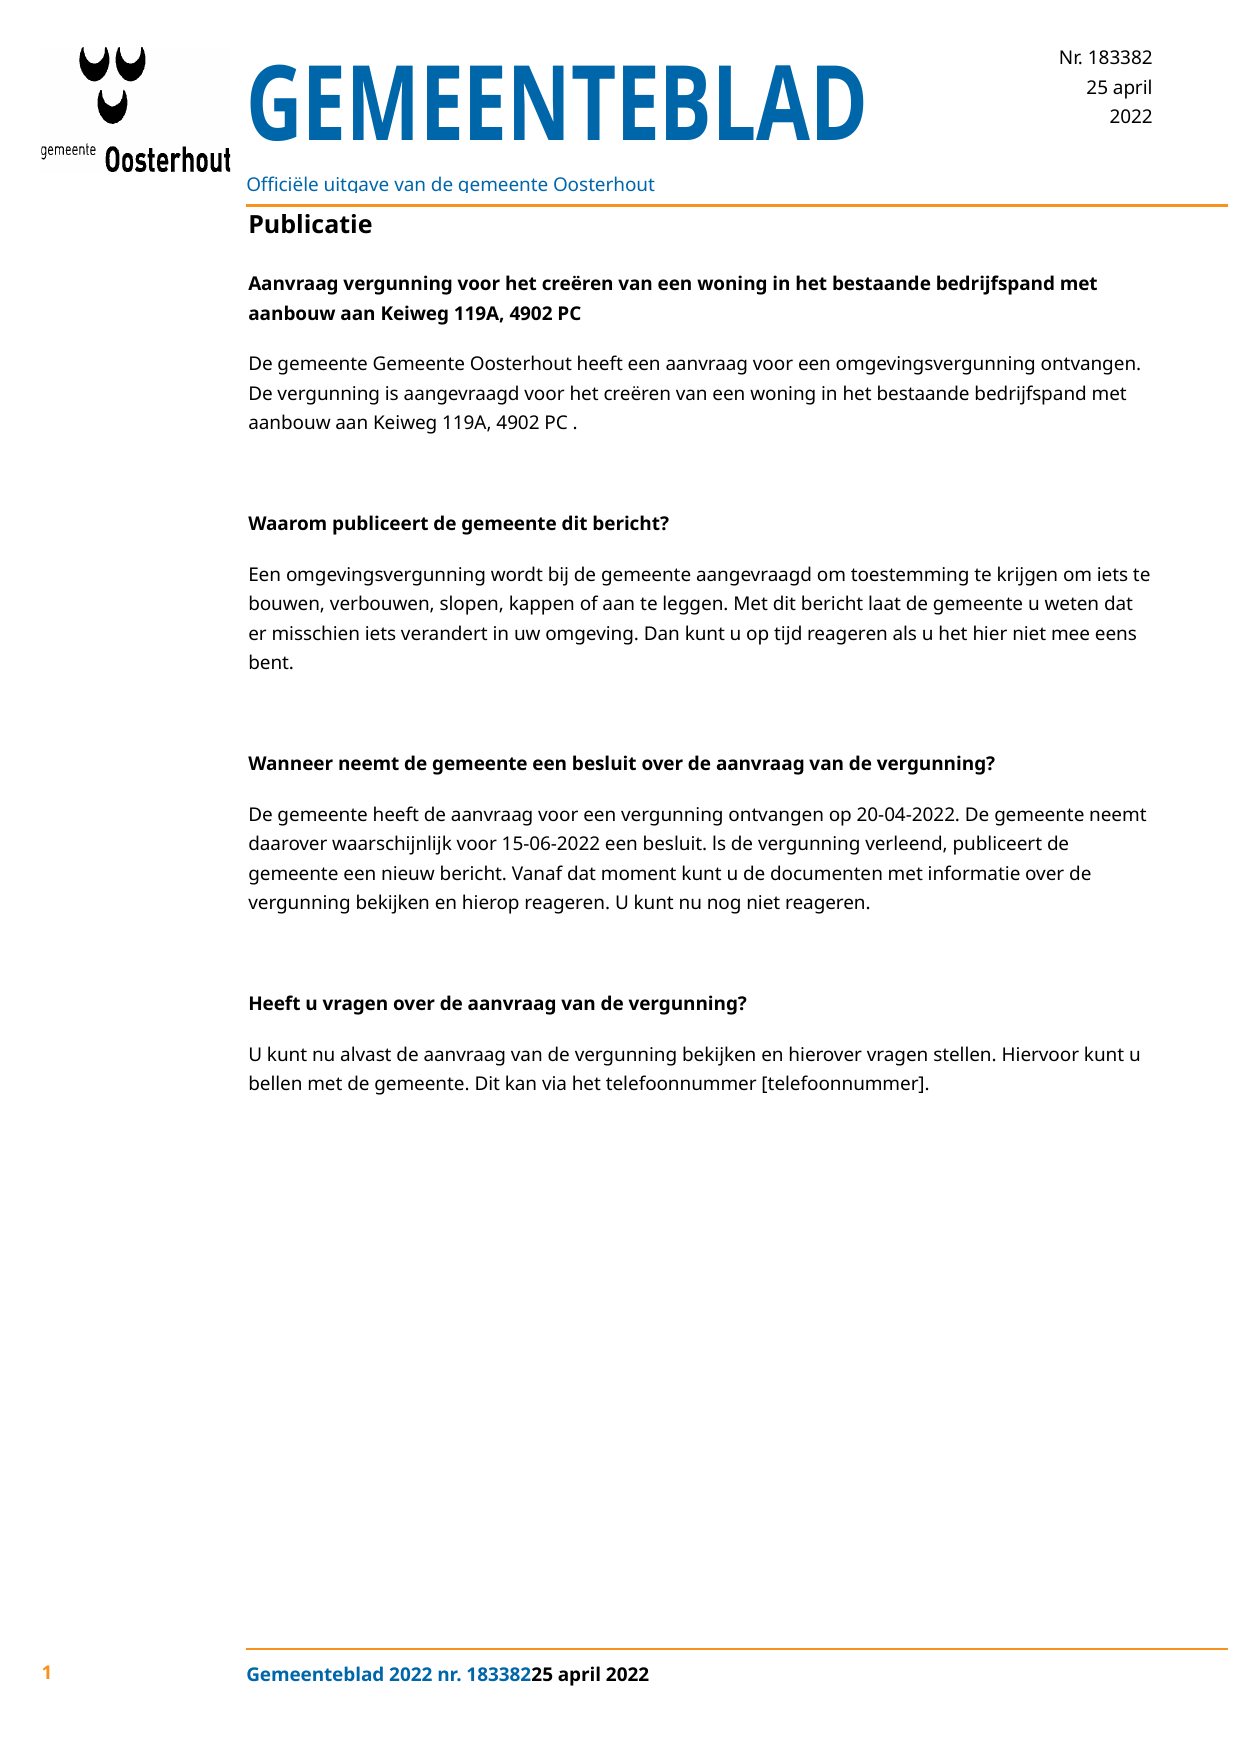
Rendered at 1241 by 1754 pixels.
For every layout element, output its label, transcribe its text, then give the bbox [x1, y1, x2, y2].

text Heeft u vragen over de aanvraag van de vergunning? [248, 990, 1152, 1016]
text Een omgevingsvergunning wordt bij de gemeente aangevraagd om toestemming te krijgen om iets te bouwen, verbouwen, slopen, kappen of aan te leggen. Met dit bericht laat de gemeente u weten dat er misschien iets verandert in uw omgeving. Dan kunt u op tijd reageren als u het hier niet mee eens bent. [248, 561, 1152, 675]
text U kunt nu alvast de aanvraag van de vergunning bekijken en hierover vragen stellen. Hiervoor kunt u bellen met de gemeente. Dit kan via het telefoonnummer [telefoonnummer]. [248, 1041, 1152, 1096]
text Waarom publiceert de gemeente dit bericht? [248, 510, 1152, 536]
text Publicatie [248, 207, 1152, 241]
text Aanvraag vergunning voor het creëren van een woning in het bestaande bedrijfspand met aanbouw aan Keiweg 119A, 4902 PC [248, 270, 1152, 326]
text Wanneer neemt de gemeente een besluit over de aanvraag van de vergunning? [248, 750, 1152, 776]
text De gemeente Gemeente Oosterhout heeft een aanvraag voor een omgevingsvergunning ontvangen. De vergunning is aangevraagd voor het creëren van een woning in het bestaande bedrijfspand met aanbouw aan Keiweg 119A, 4902 PC . [248, 350, 1152, 435]
text De gemeente heeft de aanvraag voor een vergunning ontvangen op 20-04-2022. De gemeente neemt daarover waarschijnlijk voor 15-06-2022 een besluit. ls de vergunning verleend, publiceert de gemeente een nieuw bericht. Vanaf dat moment kunt u de documenten met informatie over de vergunning bekijken en hierop reageren. U kunt nu nog niet reageren. [248, 801, 1152, 915]
picture [41, 47, 231, 172]
